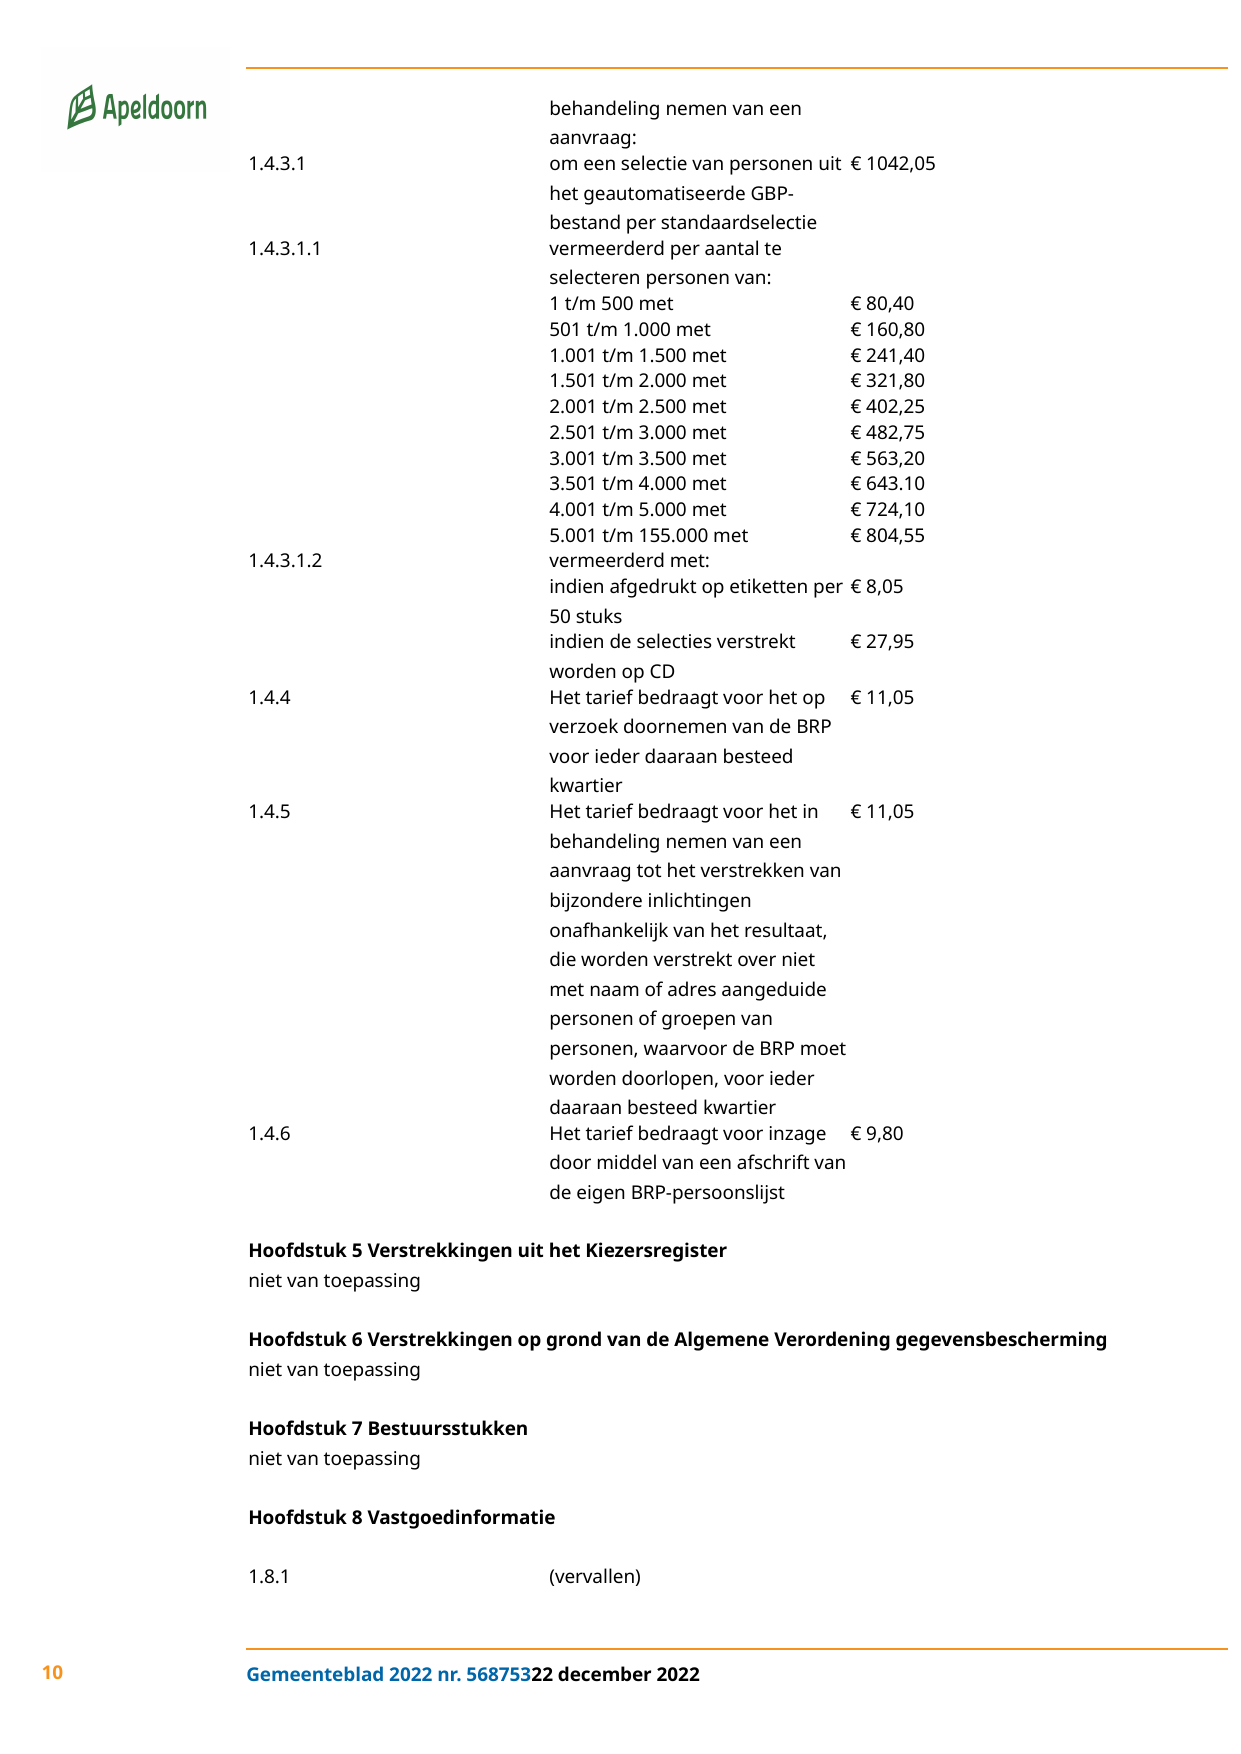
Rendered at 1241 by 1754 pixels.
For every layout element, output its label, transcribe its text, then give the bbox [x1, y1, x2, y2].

table_cell 2.001 t/m 2.500 met [549, 393, 850, 419]
text Hoofdstuk 5 Verstrekkingen uit het Kiezersregister [248, 1238, 1152, 1263]
table_cell [248, 316, 549, 342]
table_cell € 8,05 [850, 573, 1152, 629]
table_cell behandeling nemen van een aanvraag: [549, 95, 850, 150]
table_cell € 1042,05 [850, 150, 1152, 235]
table_cell [248, 290, 549, 316]
table_cell 3.501 t/m 4.000 met [549, 470, 850, 496]
text Hoofdstuk 6 Verstrekkingen op grond van de Algemene Verordening gegevensbescherming [248, 1326, 1152, 1352]
picture [41, 47, 231, 172]
table_cell 1 t/m 500 met [549, 290, 850, 316]
table_cell indien de selecties verstrekt worden op CD [549, 629, 850, 684]
table_cell 4.001 t/m 5.000 met [549, 496, 850, 522]
table_cell vermeerderd per aantal te selecteren personen van: [549, 235, 850, 290]
table_cell 2.501 t/m 3.000 met [549, 419, 850, 445]
table_cell Het tarief bedraagt voor inzage door middel van een afschrift van de eigen BRP-persoonslijst [549, 1120, 850, 1205]
table_cell 1.501 t/m 2.000 met [549, 368, 850, 393]
table_cell vermeerderd met: [549, 548, 850, 573]
table_header (vervallen) [549, 1563, 850, 1589]
text Hoofdstuk 8 Vastgoedinformatie [248, 1504, 1152, 1530]
table_cell 1.4.3.1.2 [248, 548, 549, 573]
table_cell [248, 368, 549, 393]
table_cell [248, 342, 549, 367]
table_cell 1.4.3.1 [248, 150, 549, 235]
table_cell Het tarief bedraagt voor het in behandeling nemen van een aanvraag tot het verstrekken van bijzondere inlichtingen onafhankelijk van het resultaat, die worden verstrekt over niet met naam of adres aangeduide personen of groepen van personen, waarvoor de BRP moet worden doorlopen, voor ieder daaraan besteed kwartier [549, 799, 850, 1120]
table_cell [850, 235, 1152, 290]
table_cell 3.001 t/m 3.500 met [549, 445, 850, 470]
table_cell € 643.10 [850, 470, 1152, 496]
table_cell om een selectie van personen uit het geautomatiseerde GBP-bestand per standaardselectie [549, 150, 850, 235]
table_cell 1.4.4 [248, 684, 549, 798]
table_cell 1.4.3.1.1 [248, 235, 549, 290]
table_cell € 482,75 [850, 419, 1152, 445]
table_cell € 80,40 [850, 290, 1152, 316]
table_cell [248, 470, 549, 496]
table_cell [248, 95, 549, 150]
table_cell 1.4.5 [248, 799, 549, 1120]
table_cell indien afgedrukt op etiketten per 50 stuks [549, 573, 850, 629]
table_cell [248, 522, 549, 548]
table_cell 5.001 t/m 155.000 met [549, 522, 850, 548]
table_cell [248, 419, 549, 445]
table_cell € 804,55 [850, 522, 1152, 548]
table_cell € 9,80 [850, 1120, 1152, 1205]
table_cell € 160,80 [850, 316, 1152, 342]
table_cell [850, 548, 1152, 573]
table_cell [850, 95, 1152, 150]
table_cell [248, 496, 549, 522]
table_cell € 402,25 [850, 393, 1152, 419]
table_cell [248, 393, 549, 419]
table_cell 501 t/m 1.000 met [549, 316, 850, 342]
table_cell 1.001 t/m 1.500 met [549, 342, 850, 367]
table_cell € 563,20 [850, 445, 1152, 470]
text niet van toepassing [248, 1356, 1152, 1382]
table_cell € 724,10 [850, 496, 1152, 522]
table_cell € 11,05 [850, 684, 1152, 798]
text Hoofdstuk 7 Bestuursstukken [248, 1415, 1152, 1441]
table_cell [248, 445, 549, 470]
text niet van toepassing [248, 1267, 1152, 1293]
table_cell € 11,05 [850, 799, 1152, 1120]
table_cell € 27,95 [850, 629, 1152, 684]
text niet van toepassing [248, 1445, 1152, 1471]
table_cell Het tarief bedraagt voor het op verzoek doornemen van de BRP voor ieder daaraan besteed kwartier [549, 684, 850, 798]
table_cell 1.4.6 [248, 1120, 549, 1205]
table_cell € 321,80 [850, 368, 1152, 393]
table_header 1.8.1 [248, 1563, 549, 1589]
table_cell € 241,40 [850, 342, 1152, 367]
table_cell [248, 573, 549, 629]
table_header [850, 1563, 1152, 1589]
table_cell [248, 629, 549, 684]
